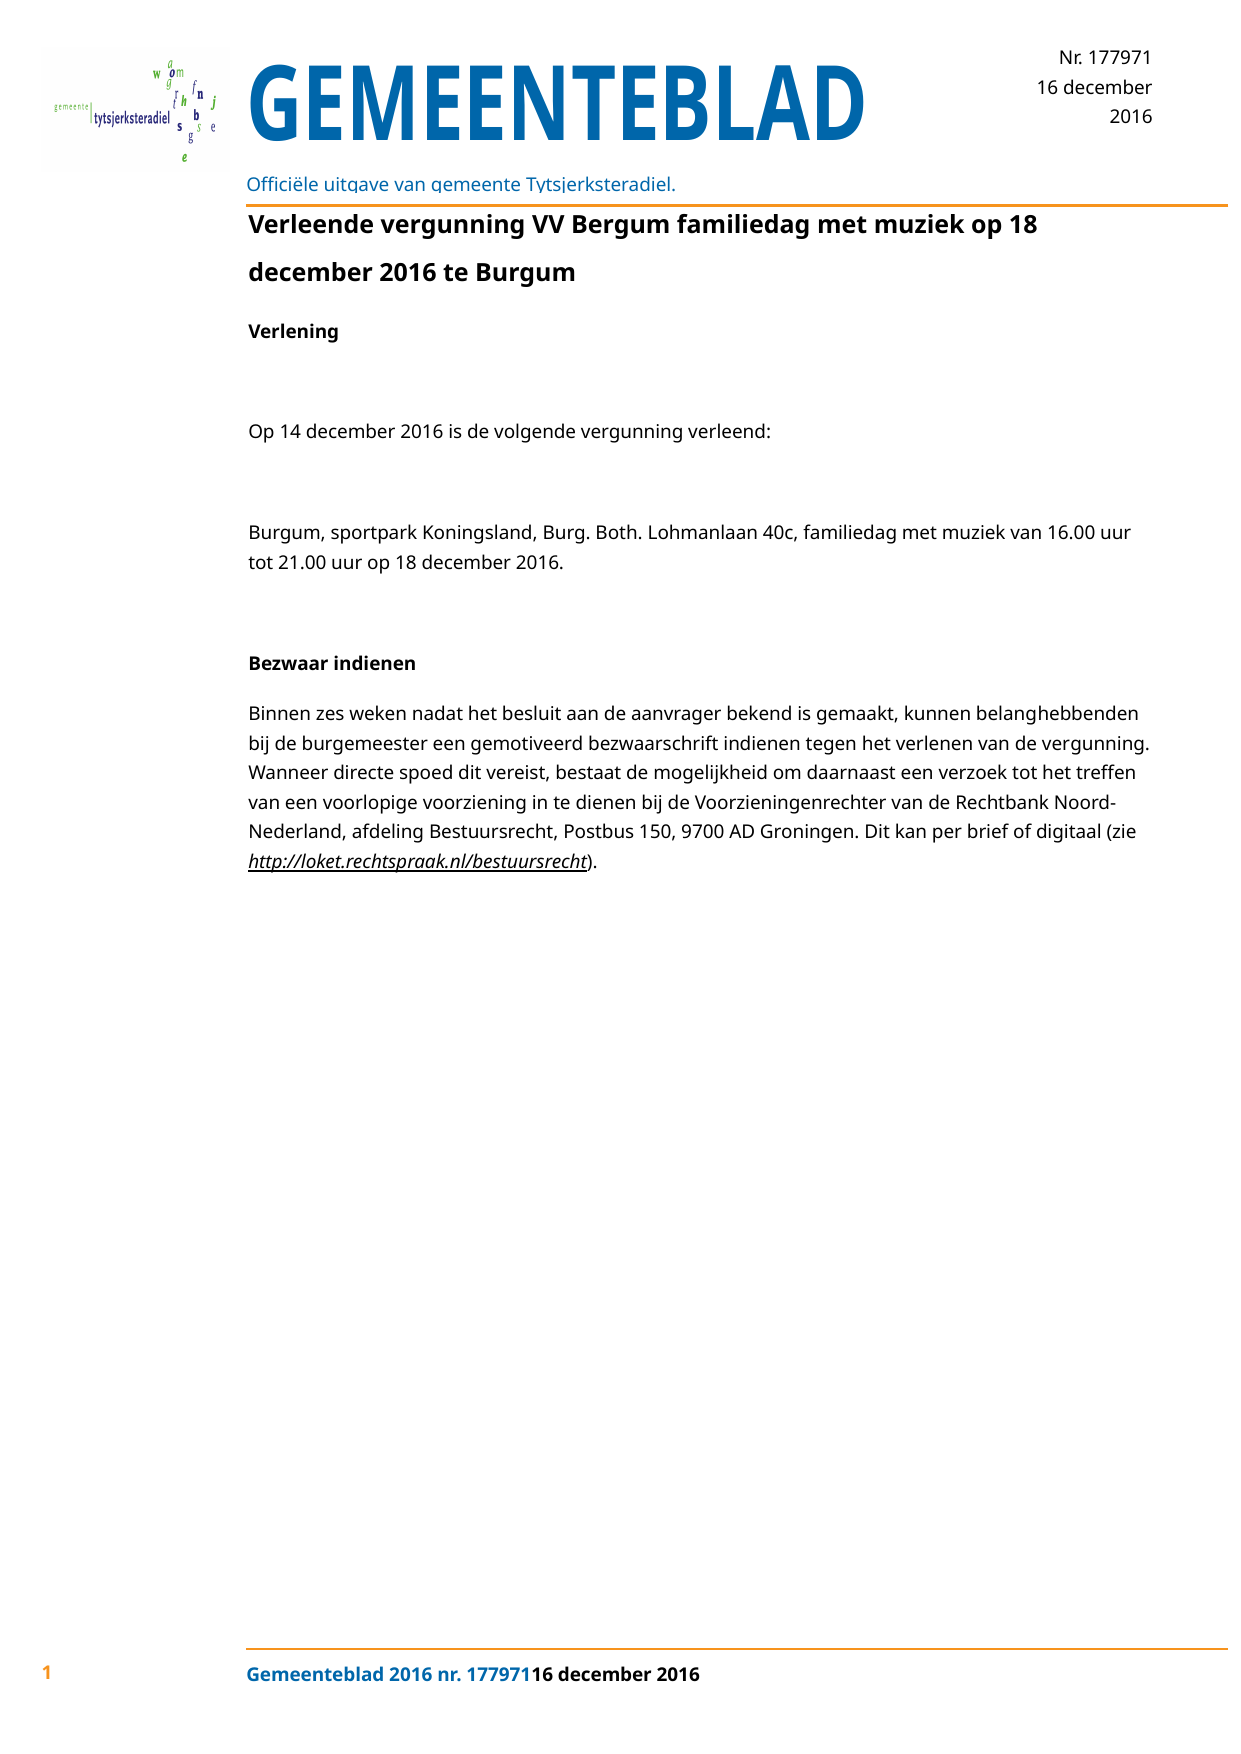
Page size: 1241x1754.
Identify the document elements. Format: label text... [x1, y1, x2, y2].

text Verlening [248, 318, 1152, 344]
text Op 14 december 2016 is de volgende vergunning ver­leend: [248, 419, 1152, 444]
text Burgum, sportpark Koningsland, Burg. Both. Lohmanlaan 40c, familiedag met muziek van 16.00 uur tot 21.00 uur op 18 december 2016. [248, 519, 1152, 575]
picture [41, 47, 231, 172]
text Binnen zes weken nadat het besluit aan de aanvrager bekend is gemaakt, kunnen belang­hebbenden bij de burgemeester een gemotiveerd bezwaarschrift indienen tegen het verlenen van de ver­gunning. Wanneer directe spoed dit vereist, bestaat de mogelijkheid om daarnaast een verzoek tot het treffen van een voorlopige voorziening in te dienen bij de Voorzieningenrechter van de Rechtbank Noord-Nederland, afdeling Bestuursrecht, Postbus 150, 9700 AD Groningen. Dit kan per brief of digitaal (zie http://loket.rechtspraak.nl/bestuursrecht). [248, 700, 1152, 874]
text Bezwaar indienen [248, 650, 1152, 676]
text Verleende vergunning VV Bergum familiedag met muziek op 18 december 2016 te Burgum [248, 207, 1152, 288]
